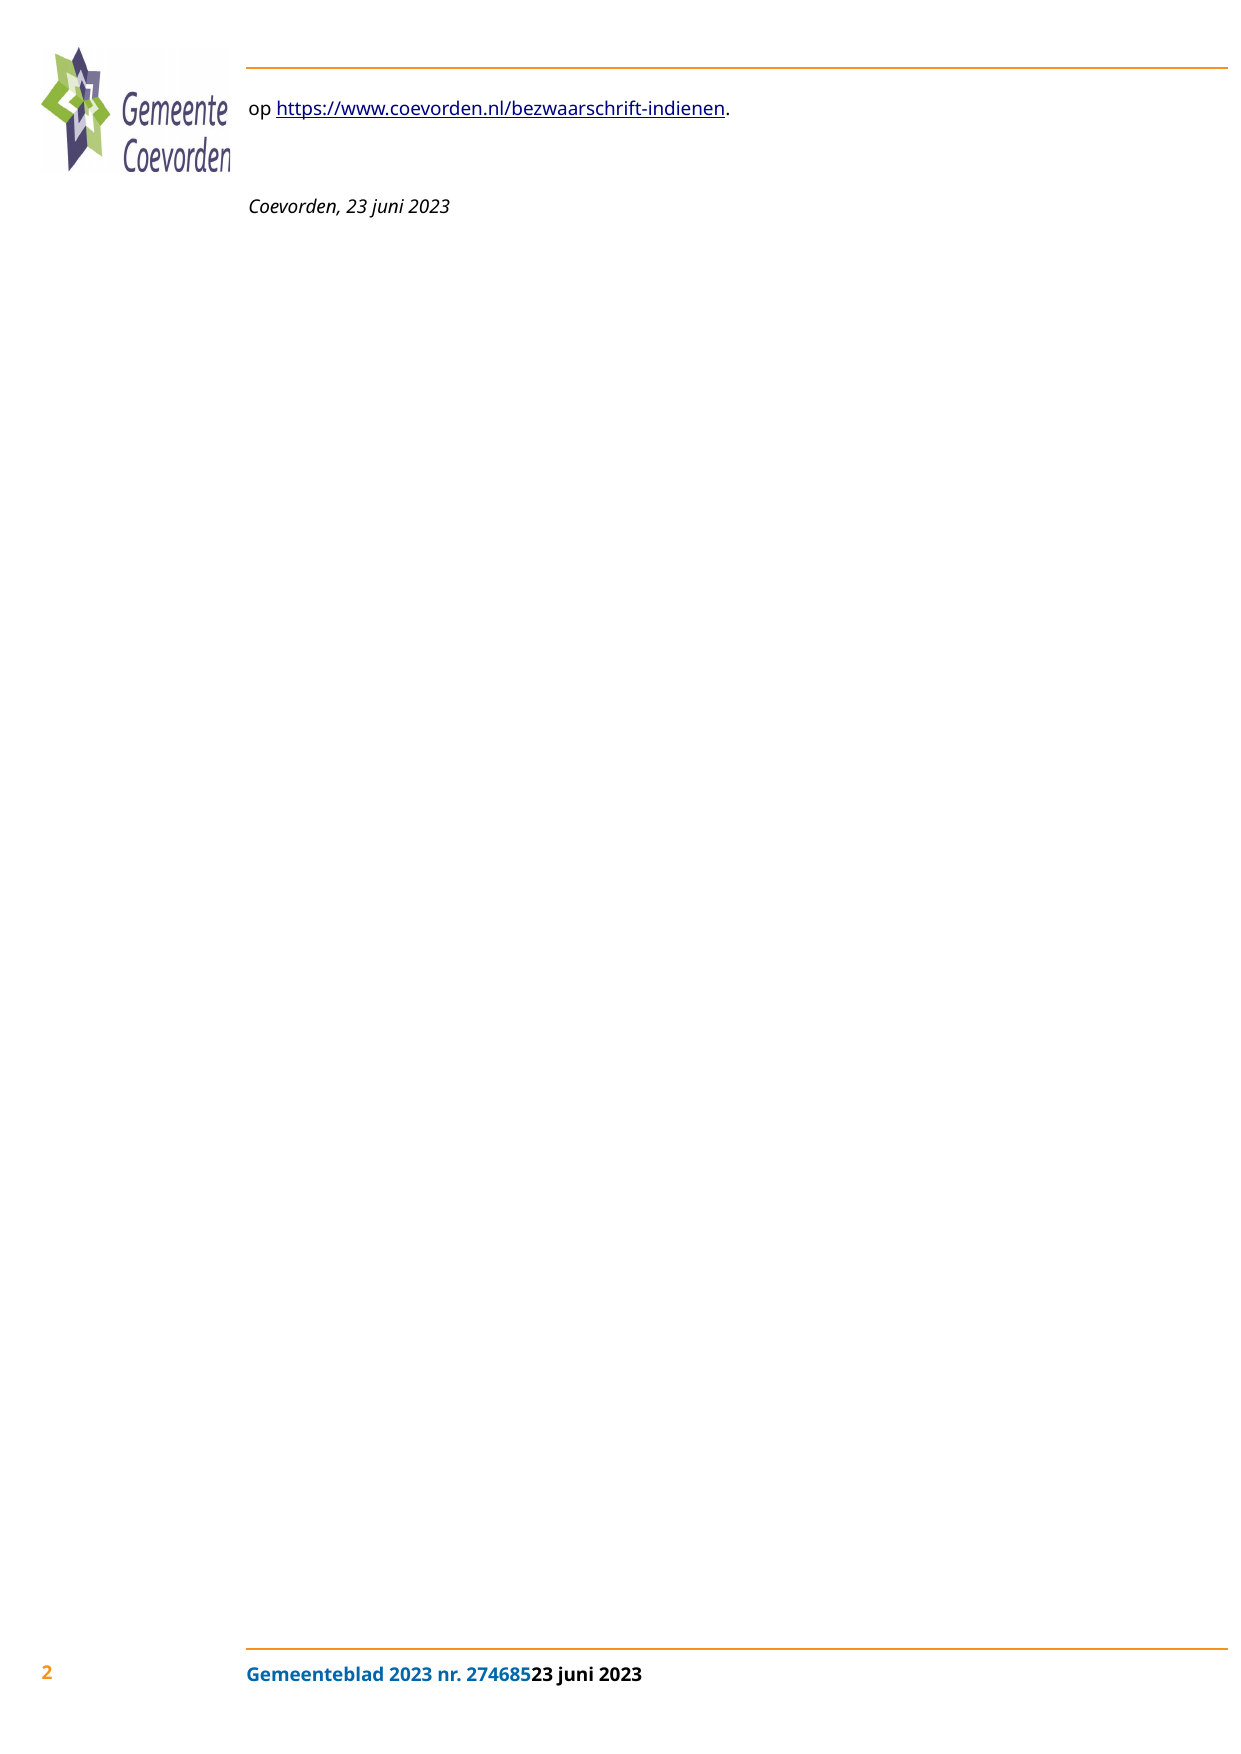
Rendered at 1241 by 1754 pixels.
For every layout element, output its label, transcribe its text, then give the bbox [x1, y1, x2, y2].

picture [41, 47, 231, 172]
text op https://www.coevorden.nl/bezwaarschrift-indienen. [248, 95, 1152, 121]
text Coevorden, 23 juni 2023 [248, 193, 1152, 219]
